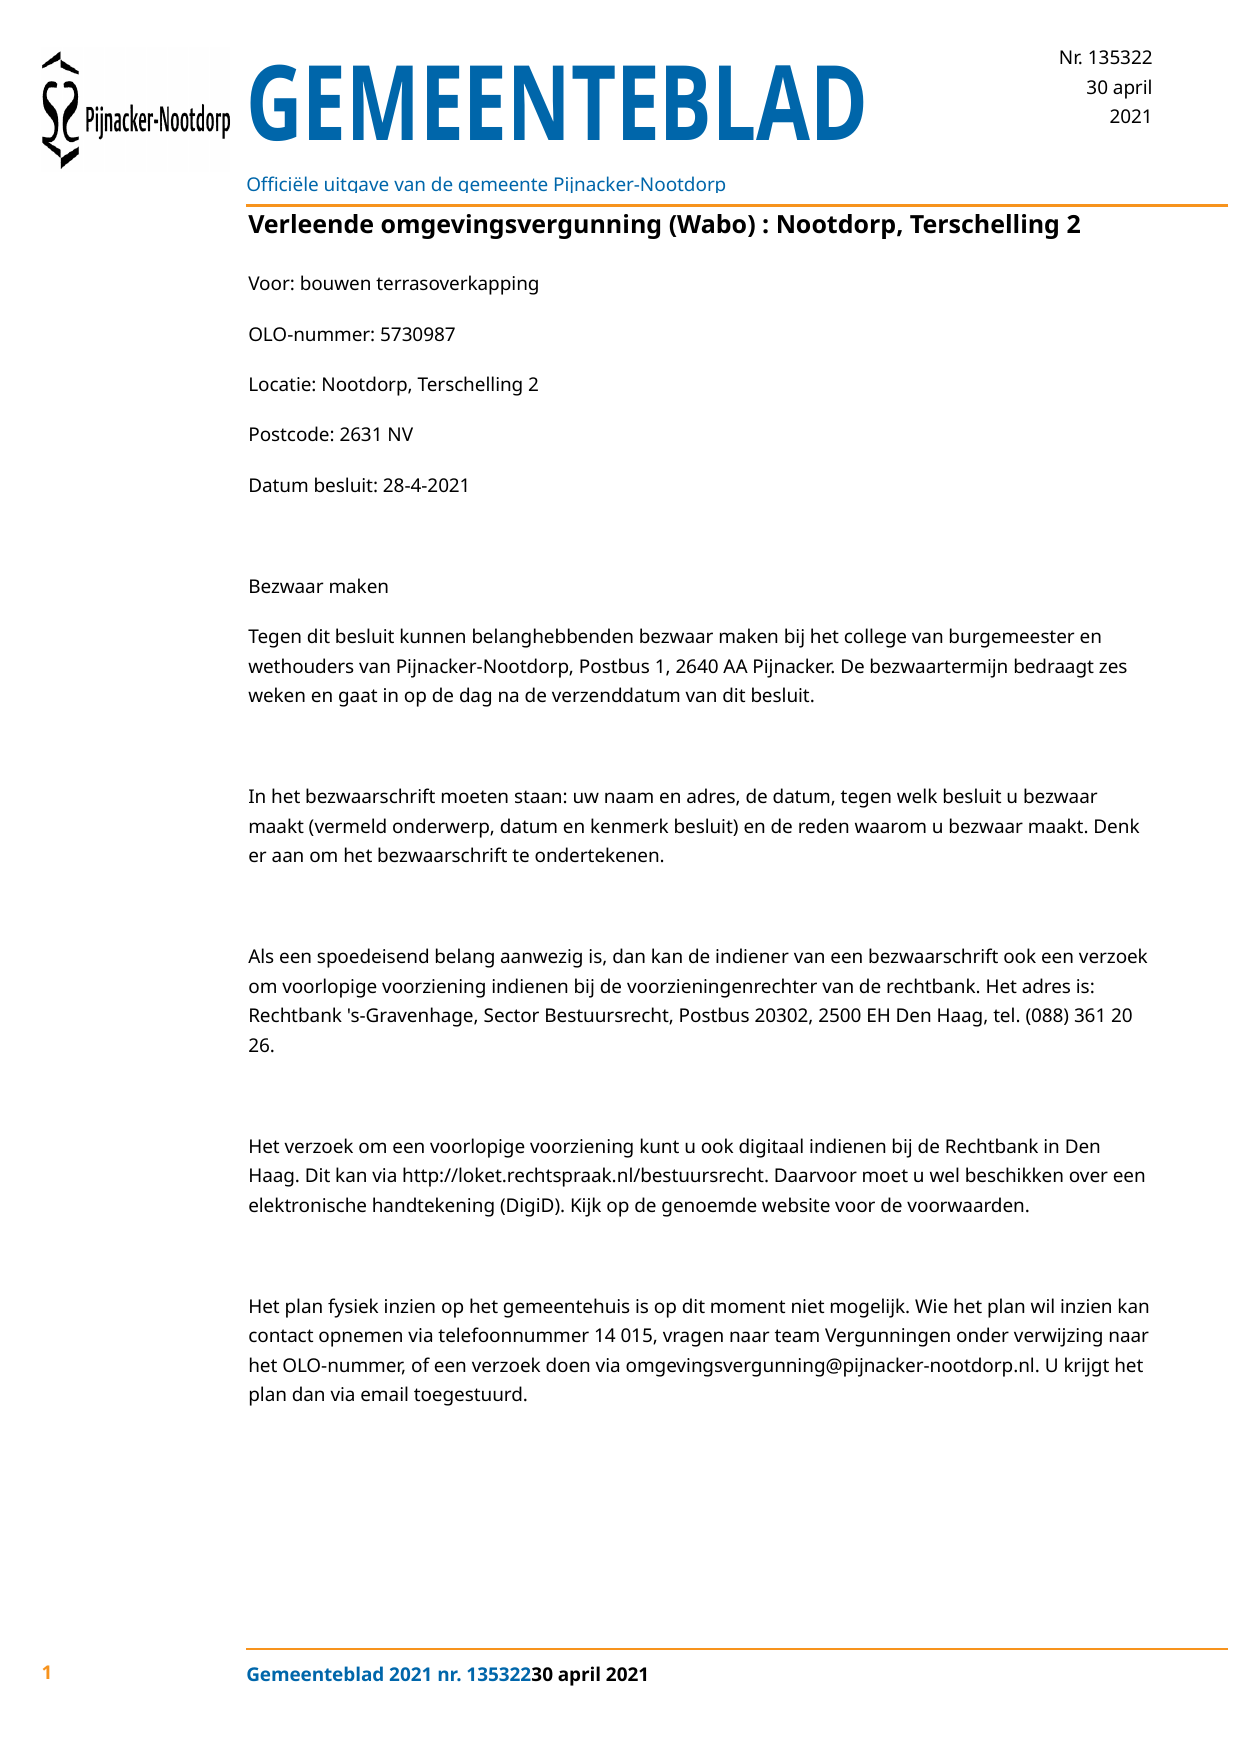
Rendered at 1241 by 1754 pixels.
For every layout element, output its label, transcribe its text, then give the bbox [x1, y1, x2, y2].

text Postcode: 2631 NV [248, 422, 1152, 447]
text Verleende omgevingsvergunning (Wabo) : Nootdorp, Terschelling 2 [248, 207, 1152, 241]
text Voor: bouwen terrasoverkapping [248, 270, 1152, 296]
text Locatie: Nootdorp, Terschelling 2 [248, 371, 1152, 397]
text Het verzoek om een voorlopige voorziening kunt u ook digitaal indienen bij de Rechtbank in Den Haag. Dit kan via http://loket.rechtspraak.nl/bestuursrecht. Daarvoor moet u wel beschikken over een elektronische handtekening (DigiD). Kijk op de genoemde website voor de voorwaarden. [248, 1133, 1152, 1218]
text Tegen dit besluit kunnen belanghebbenden bezwaar maken bij het college van burgemeester en wethouders van Pijnacker-Nootdorp, Postbus 1, 2640 AA Pijnacker. De bezwaartermijn bedraagt zes weken en gaat in op de dag na de verzenddatum van dit besluit. [248, 623, 1152, 708]
text Als een spoedeisend belang aanwezig is, dan kan de indiener van een bezwaarschrift ook een verzoek om voorlopige voorziening indienen bij de voorzieningenrechter van de rechtbank. Het adres is: Rechtbank 's-Gravenhage, Sector Bestuursrecht, Postbus 20302, 2500 EH Den Haag, tel. (088) 361 20 26. [248, 943, 1152, 1058]
text Het plan fysiek inzien op het gemeentehuis is op dit moment niet mogelijk. Wie het plan wil inzien kan contact opnemen via telefoonnummer 14 015, vragen naar team Vergunningen onder verwijzing naar het OLO-nummer, of een verzoek doen via omgevingsvergunning@pijnacker-nootdorp.nl. U krijgt het plan dan via email toegestuurd. [248, 1293, 1152, 1407]
text In het bezwaarschrift moeten staan: uw naam en adres, de datum, tegen welk besluit u bezwaar maakt (vermeld onderwerp, datum en kenmerk besluit) en de reden waarom u bezwaar maakt. Denk er aan om het bezwaarschrift te ondertekenen. [248, 783, 1152, 868]
text OLO-nummer: 5730987 [248, 321, 1152, 346]
text Datum besluit: 28-4-2021 [248, 472, 1152, 498]
text Bezwaar maken [248, 573, 1152, 598]
picture [41, 47, 231, 172]
